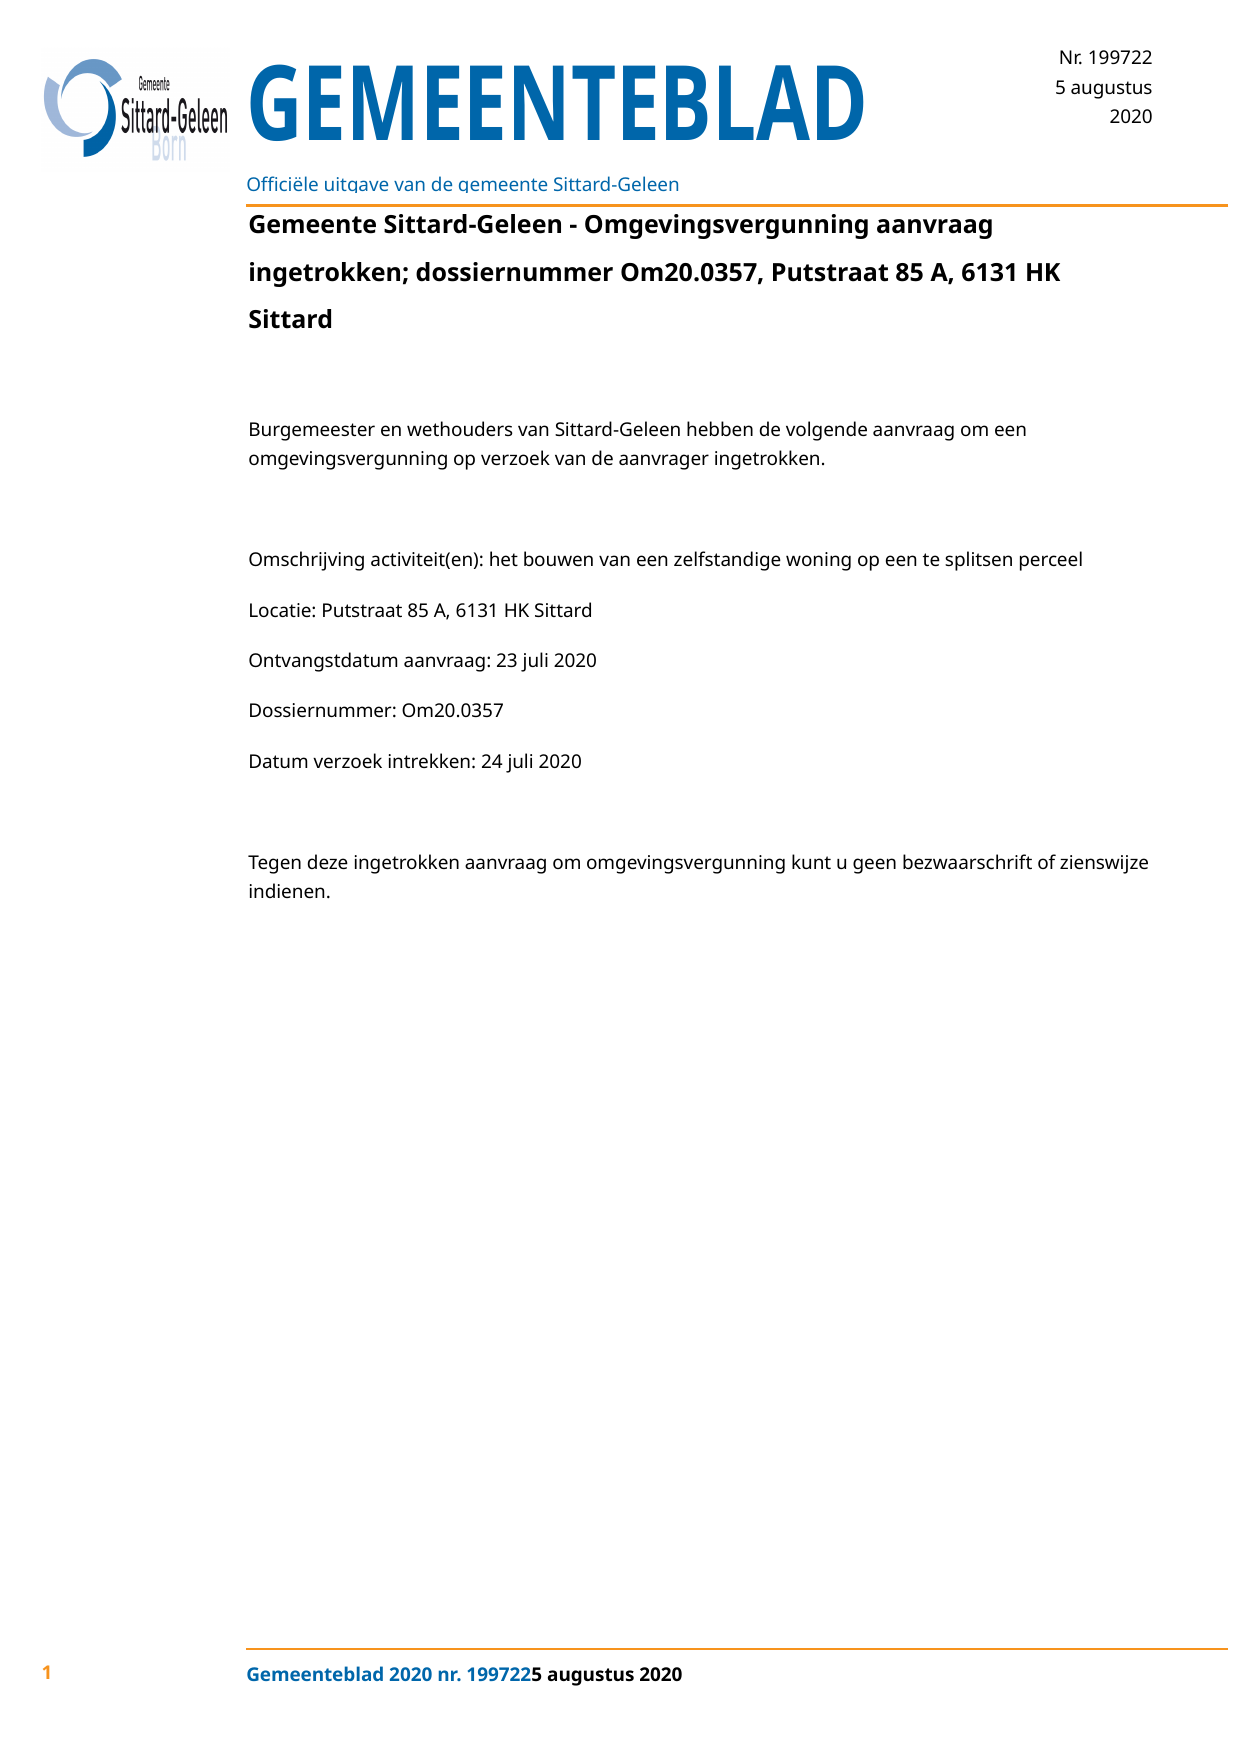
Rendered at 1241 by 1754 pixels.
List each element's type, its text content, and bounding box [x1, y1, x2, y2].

text Omschrijving activiteit(en): het bouwen van een zelfstandige woning op een te splitsen perceel [248, 546, 1152, 572]
picture [41, 47, 231, 172]
text Ontvangstdatum aanvraag: 23 juli 2020 [248, 647, 1152, 673]
text Datum verzoek intrekken: 24 juli 2020 [248, 748, 1152, 774]
text Tegen deze ingetrokken aanvraag om omgevingsvergunning kunt u geen bezwaarschrift of zienswijze indienen. [248, 849, 1152, 904]
text Gemeente Sittard-Geleen - Omgevingsvergunning aanvraag ingetrokken; dossiernummer Om20.0357, Putstraat 85 A, 6131 HK Sittard [248, 207, 1152, 336]
text Dossiernummer: Om20.0357 [248, 698, 1152, 723]
text Burgemeester en wethouders van Sittard-Geleen hebben de volgende aanvraag om een omgevingsvergunning op verzoek van de aanvrager ingetrokken. [248, 416, 1152, 471]
text Locatie: Putstraat 85 A, 6131 HK Sittard [248, 597, 1152, 622]
